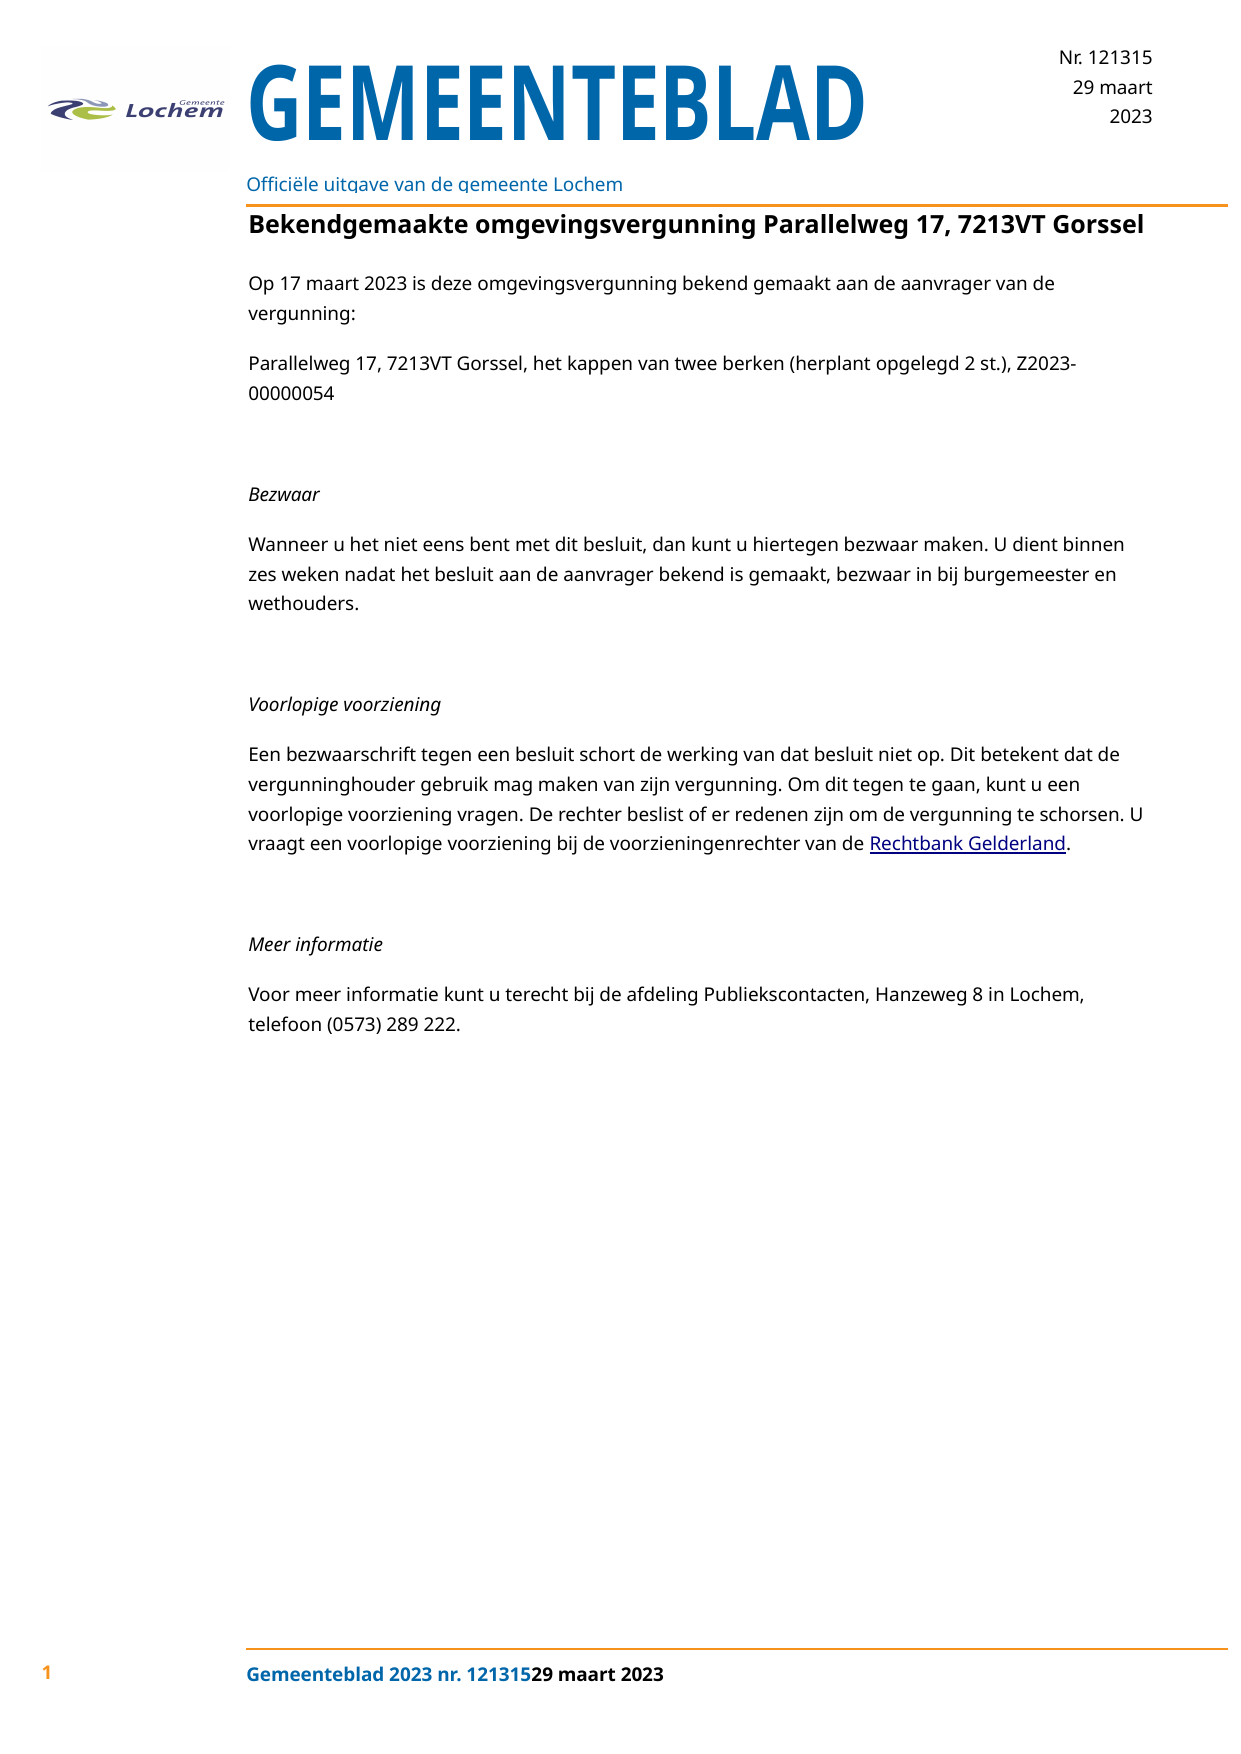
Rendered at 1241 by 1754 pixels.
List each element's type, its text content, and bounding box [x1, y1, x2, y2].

text Bekendgemaakte omgevingsvergunning Parallelweg 17, 7213VT Gorssel [248, 207, 1152, 241]
text Wanneer u het niet eens bent met dit besluit, dan kunt u hiertegen bezwaar maken. U dient binnen zes weken nadat het besluit aan de aanvrager bekend is gemaakt, bezwaar in bij burgemeester en wethouders. [248, 531, 1152, 616]
text Een bezwaarschrift tegen een besluit schort de werking van dat besluit niet op. Dit betekent dat de vergunninghouder gebruik mag maken van zijn vergunning. Om dit tegen te gaan, kunt u een voorlopige voorziening vragen. De rechter beslist of er redenen zijn om de vergunning te schorsen. U vraagt een voorlopige voorziening bij de voorzieningenrechter van de Rechtbank Gelderland. [248, 742, 1152, 856]
picture [41, 47, 231, 172]
text Voor meer informatie kunt u terecht bij de afdeling Publiekscontacten, Hanzeweg 8 in Lochem, telefoon (0573) 289 222. [248, 982, 1152, 1037]
text Bezwaar [248, 481, 1152, 506]
text Meer informatie [248, 931, 1152, 957]
text Op 17 maart 2023 is deze omgevingsvergunning bekend gemaakt aan de aanvrager van de vergunning: [248, 270, 1152, 326]
text Voorlopige voorziening [248, 691, 1152, 717]
text Parallelweg 17, 7213VT Gorssel, het kappen van twee berken (herplant opgelegd 2 st.), Z2023-00000054 [248, 350, 1152, 406]
